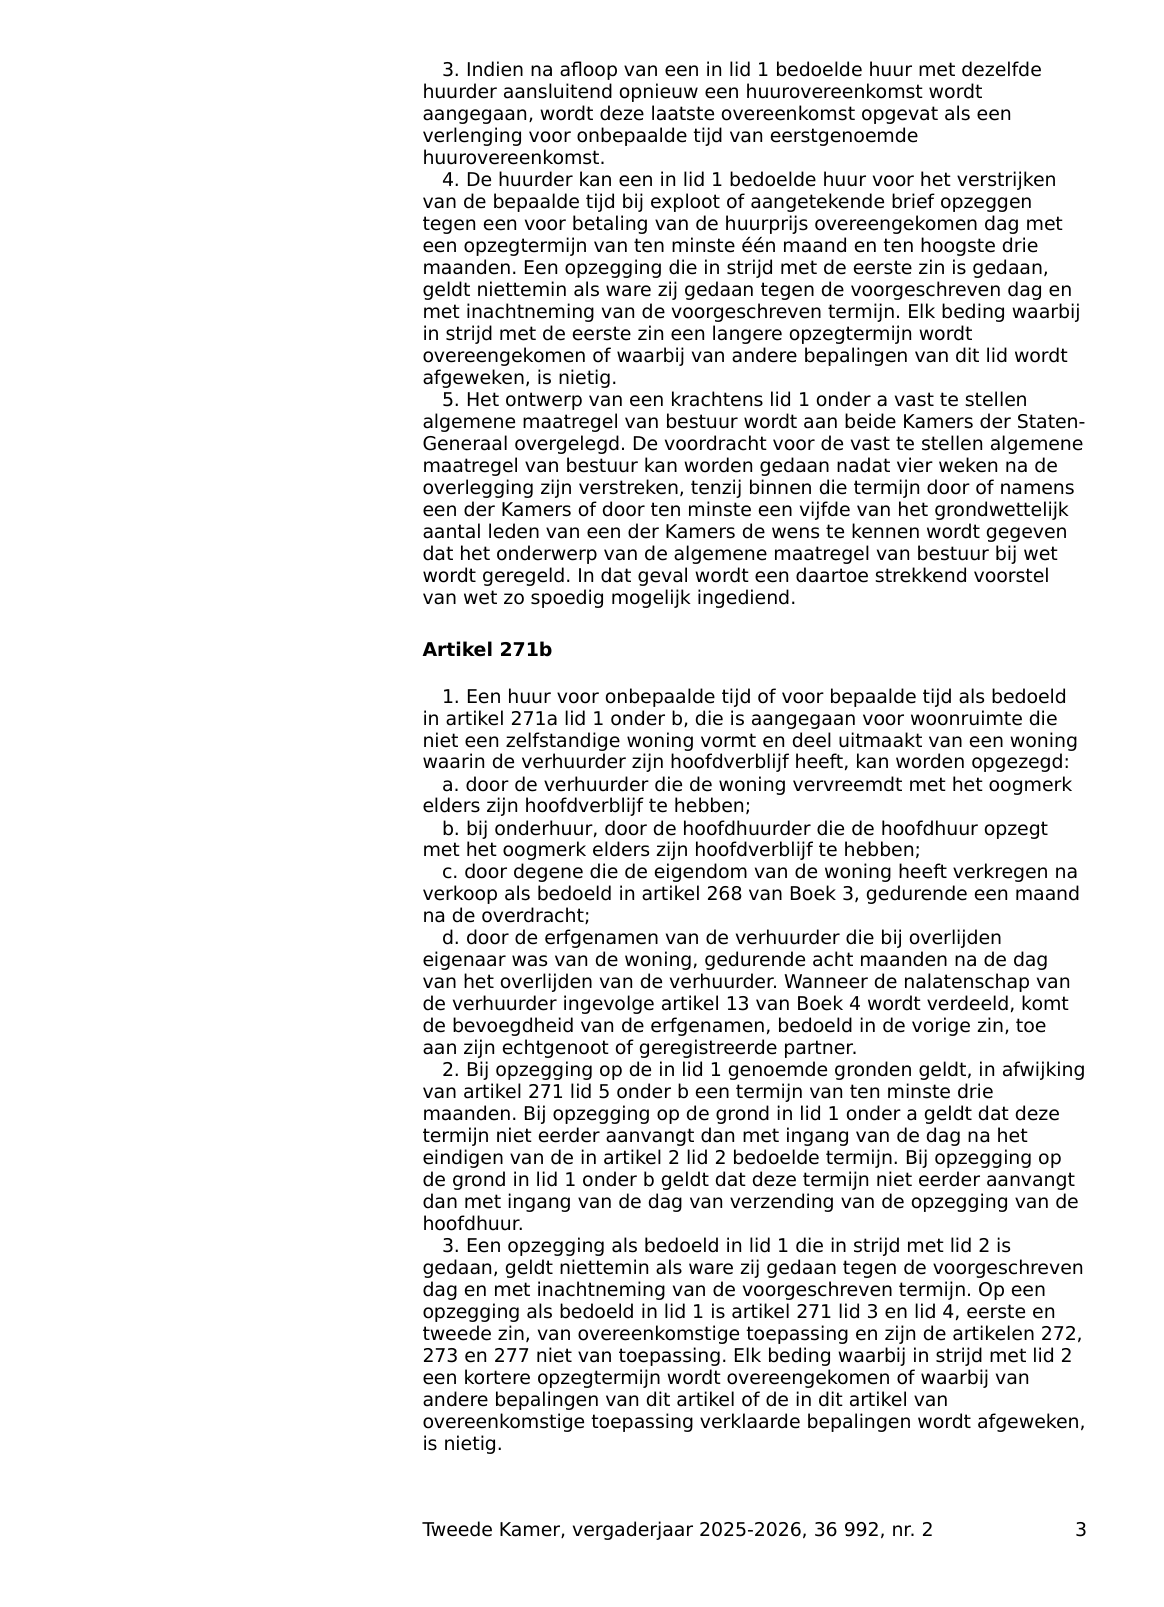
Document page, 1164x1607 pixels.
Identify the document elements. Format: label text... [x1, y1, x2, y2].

text 3. Indien na afloop van een in lid 1 bedoelde huur met dezelfde huurder aansluitend opnieuw een huurovereenkomst wordt aangegaan, wordt deze laatste overeenkomst opgevat als een verlenging voor onbepaalde tijd van eerstgenoemde huurovereenkomst. [422, 59, 1087, 169]
text 2. Bij opzegging op de in lid 1 genoemde gronden geldt, in afwijking van artikel 271 lid 5 onder b een termijn van ten minste drie maanden. Bij opzegging op de grond in lid 1 onder a geldt dat deze termijn niet eerder aanvangt dan met ingang van de dag na het eindigen van de in artikel 2 lid 2 bedoelde termijn. Bij opzegging op de grond in lid 1 onder b geldt dat deze termijn niet eerder aanvangt dan met ingang van de dag van verzending van de opzegging van de hoofdhuur. [422, 1059, 1087, 1235]
text a. door de verhuurder die de woning vervreemdt met het oogmerk elders zijn hoofdverblijf te hebben; [422, 773, 1087, 817]
text d. door de erfgenamen van de verhuurder die bij overlijden eigenaar was van de woning, gedurende acht maanden na de dag van het overlijden van de verhuurder. Wanneer de nalatenschap van de verhuurder ingevolge artikel 13 van Boek 4 wordt verdeeld, komt de bevoegdheid van de erfgenamen, bedoeld in de vorige zin, toe aan zijn echtgenoot of geregistreerde partner. [422, 927, 1087, 1059]
text b. bij onderhuur, door de hoofdhuurder die de hoofdhuur opzegt met het oogmerk elders zijn hoofdverblijf te hebben; [422, 817, 1087, 861]
text 1. Een huur voor onbepaalde tijd of voor bepaalde tijd als bedoeld in artikel 271a lid 1 onder b, die is aangegaan voor woonruimte die niet een zelfstandige woning vormt en deel uitmaakt van een woning waarin de verhuurder zijn hoofdverblijf heeft, kan worden opgezegd: [422, 686, 1087, 773]
text 5. Het ontwerp van een krachtens lid 1 onder a vast te stellen algemene maatregel van bestuur wordt aan beide Kamers der Staten-Generaal overgelegd. De voordracht voor de vast te stellen algemene maatregel van bestuur kan worden gedaan nadat vier weken na de overlegging zijn verstreken, tenzij binnen die termijn door of namens een der Kamers of door ten minste een vijfde van het grondwettelijk aantal leden van een der Kamers de wens te kennen wordt gegeven dat het onderwerp van de algemene maatregel van bestuur bij wet wordt geregeld. In dat geval wordt een daartoe strekkend voorstel van wet zo spoedig mogelijk ingediend. [422, 389, 1087, 608]
text c. door degene die de eigendom van de woning heeft verkregen na verkoop als bedoeld in artikel 268 van Boek 3, gedurende een maand na de overdracht; [422, 861, 1087, 927]
text 4. De huurder kan een in lid 1 bedoelde huur voor het verstrijken van de bepaalde tijd bij exploot of aangetekende brief opzeggen tegen een voor betaling van de huurprijs overeengekomen dag met een opzegtermijn van ten minste één maand en ten hoogste drie maanden. Een opzegging die in strijd met de eerste zin is gedaan, geldt niettemin als ware zij gedaan tegen de voorgeschreven dag en met inachtneming van de voorgeschreven termijn. Elk beding waarbij in strijd met de eerste zin een langere opzegtermijn wordt overeengekomen of waarbij van andere bepalingen van dit lid wordt afgeweken, is nietig. [422, 169, 1087, 389]
text 3. Een opzegging als bedoeld in lid 1 die in strijd met lid 2 is gedaan, geldt niettemin als ware zij gedaan tegen de voorgeschreven dag en met inachtneming van de voorgeschreven termijn. Op een opzegging als bedoeld in lid 1 is artikel 271 lid 3 en lid 4, eerste en tweede zin, van overeenkomstige toepassing en zijn de artikelen 272, 273 en 277 niet van toepassing. Elk beding waarbij in strijd met lid 2 een kortere opzegtermijn wordt overeengekomen of waarbij van andere bepalingen van dit artikel of de in dit artikel van overeenkomstige toepassing verklaarde bepalingen wordt afgeweken, is nietig. [422, 1235, 1087, 1455]
subtitle Artikel 271b [422, 638, 1087, 661]
